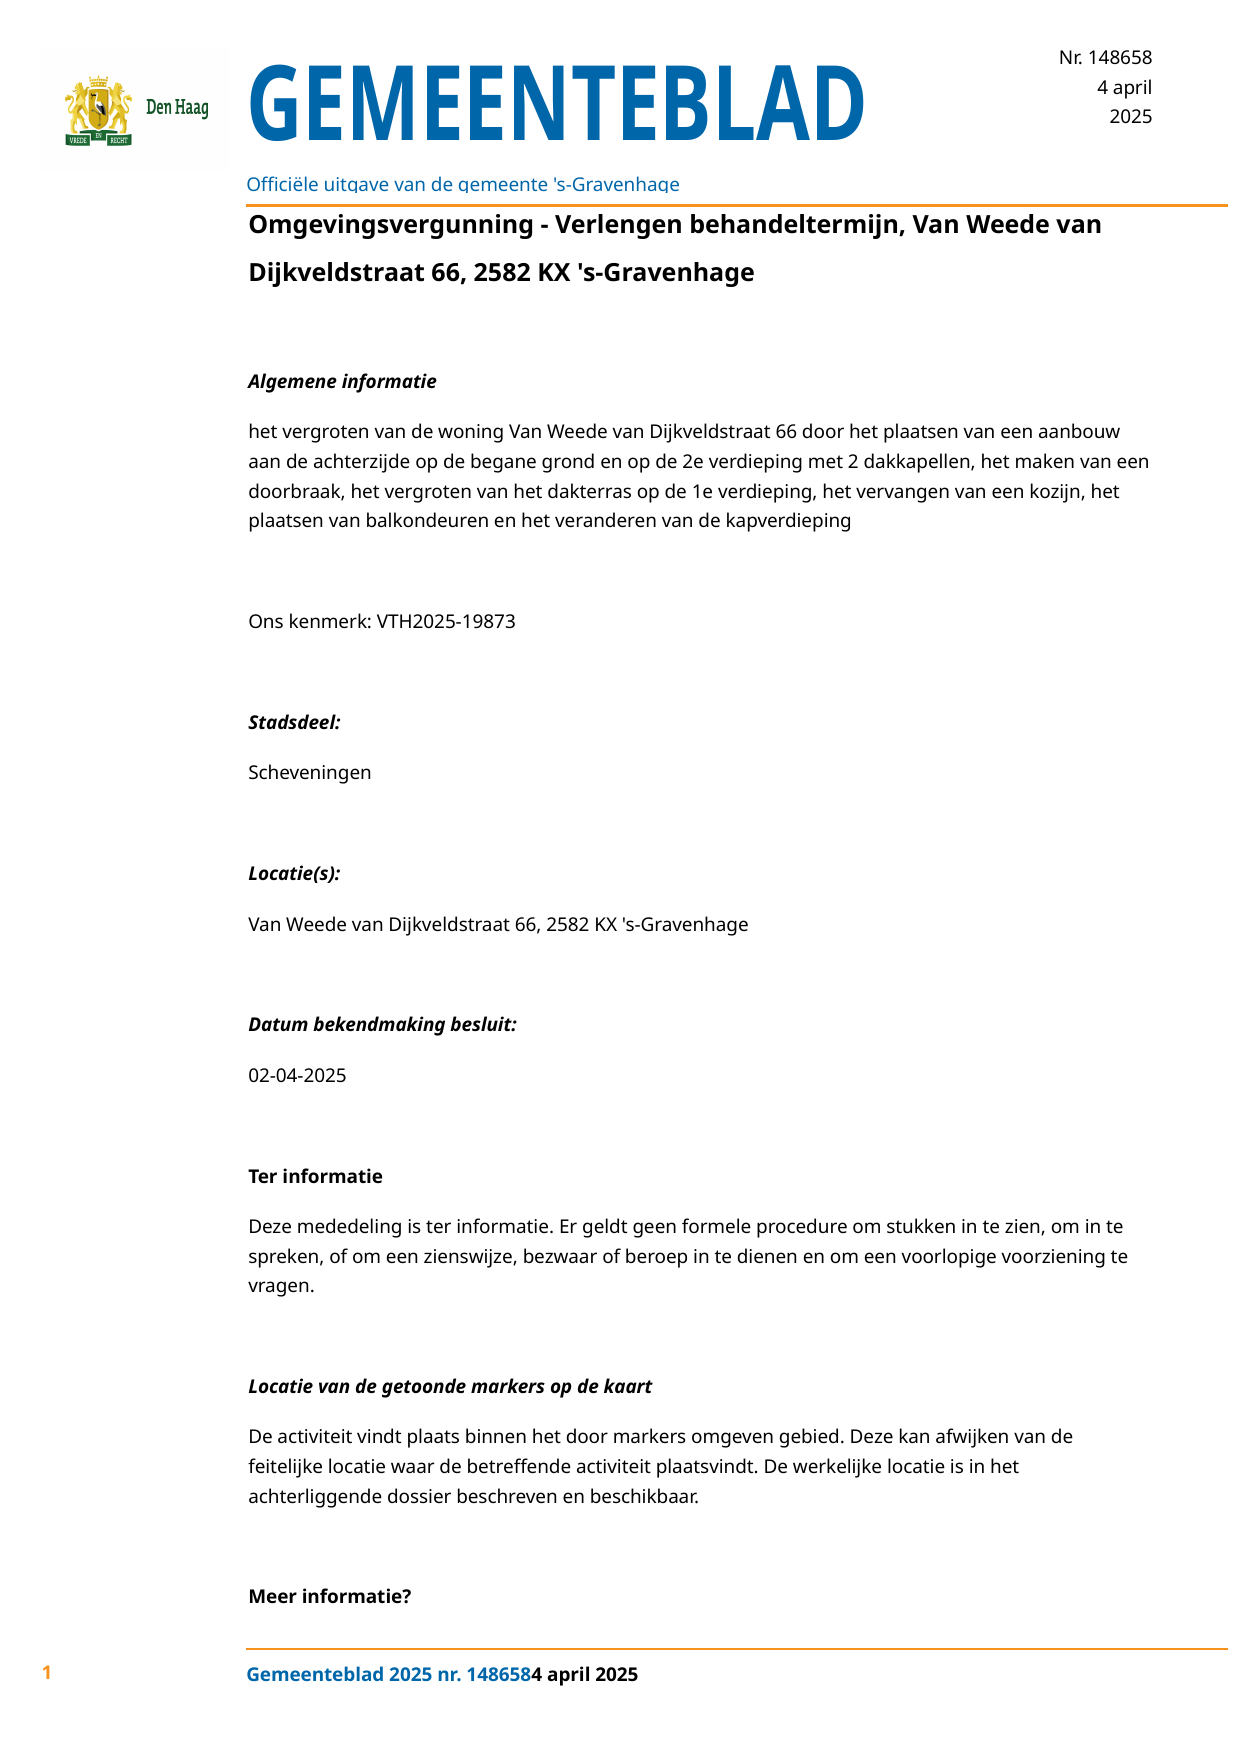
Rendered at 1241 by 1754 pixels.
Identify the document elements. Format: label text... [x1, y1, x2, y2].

text Locatie(s): [248, 860, 1152, 886]
text Scheveningen [248, 759, 1152, 785]
text Ter informatie [248, 1163, 1152, 1189]
text Stadsdeel: [248, 709, 1152, 735]
picture [41, 47, 231, 172]
text Meer informatie? [248, 1584, 1152, 1609]
text Deze mededeling is ter informatie. Er geldt geen formele procedure om stukken in te zien, om in te spreken, of om een zienswijze, bezwaar of beroep in te dienen en om een voorlopige voorziening te vragen. [248, 1213, 1152, 1298]
text Omgevingsvergunning - Verlengen behandeltermijn, Van Weede van Dijkveldstraat 66, 2582 KX 's-Gravenhage [248, 207, 1152, 288]
text 02-04-2025 [248, 1062, 1152, 1088]
text Locatie van de getoonde markers op de kaart [248, 1373, 1152, 1399]
text het vergroten van de woning Van Weede van Dijkveldstraat 66 door het plaatsen van een aanbouw aan de achterzijde op de begane grond en op de 2e verdieping met 2 dakkapellen, het maken van een doorbraak, het vergroten van het dakterras op de 1e verdieping, het vervangen van een kozijn, het plaatsen van balkondeuren en het veranderen van de kapverdieping [248, 419, 1152, 533]
text Datum bekendmaking besluit: [248, 1012, 1152, 1037]
text Algemene informatie [248, 368, 1152, 394]
text De activiteit vindt plaats binnen het door markers omgeven gebied. Deze kan afwijken van de feitelijke locatie waar de betreffende activiteit plaatsvindt. De werkelijke locatie is in het achterliggende dossier beschreven en beschikbaar. [248, 1424, 1152, 1509]
text Ons kenmerk: VTH2025-19873 [248, 608, 1152, 634]
text Van Weede van Dijkveldstraat 66, 2582 KX 's-Gravenhage [248, 911, 1152, 937]
